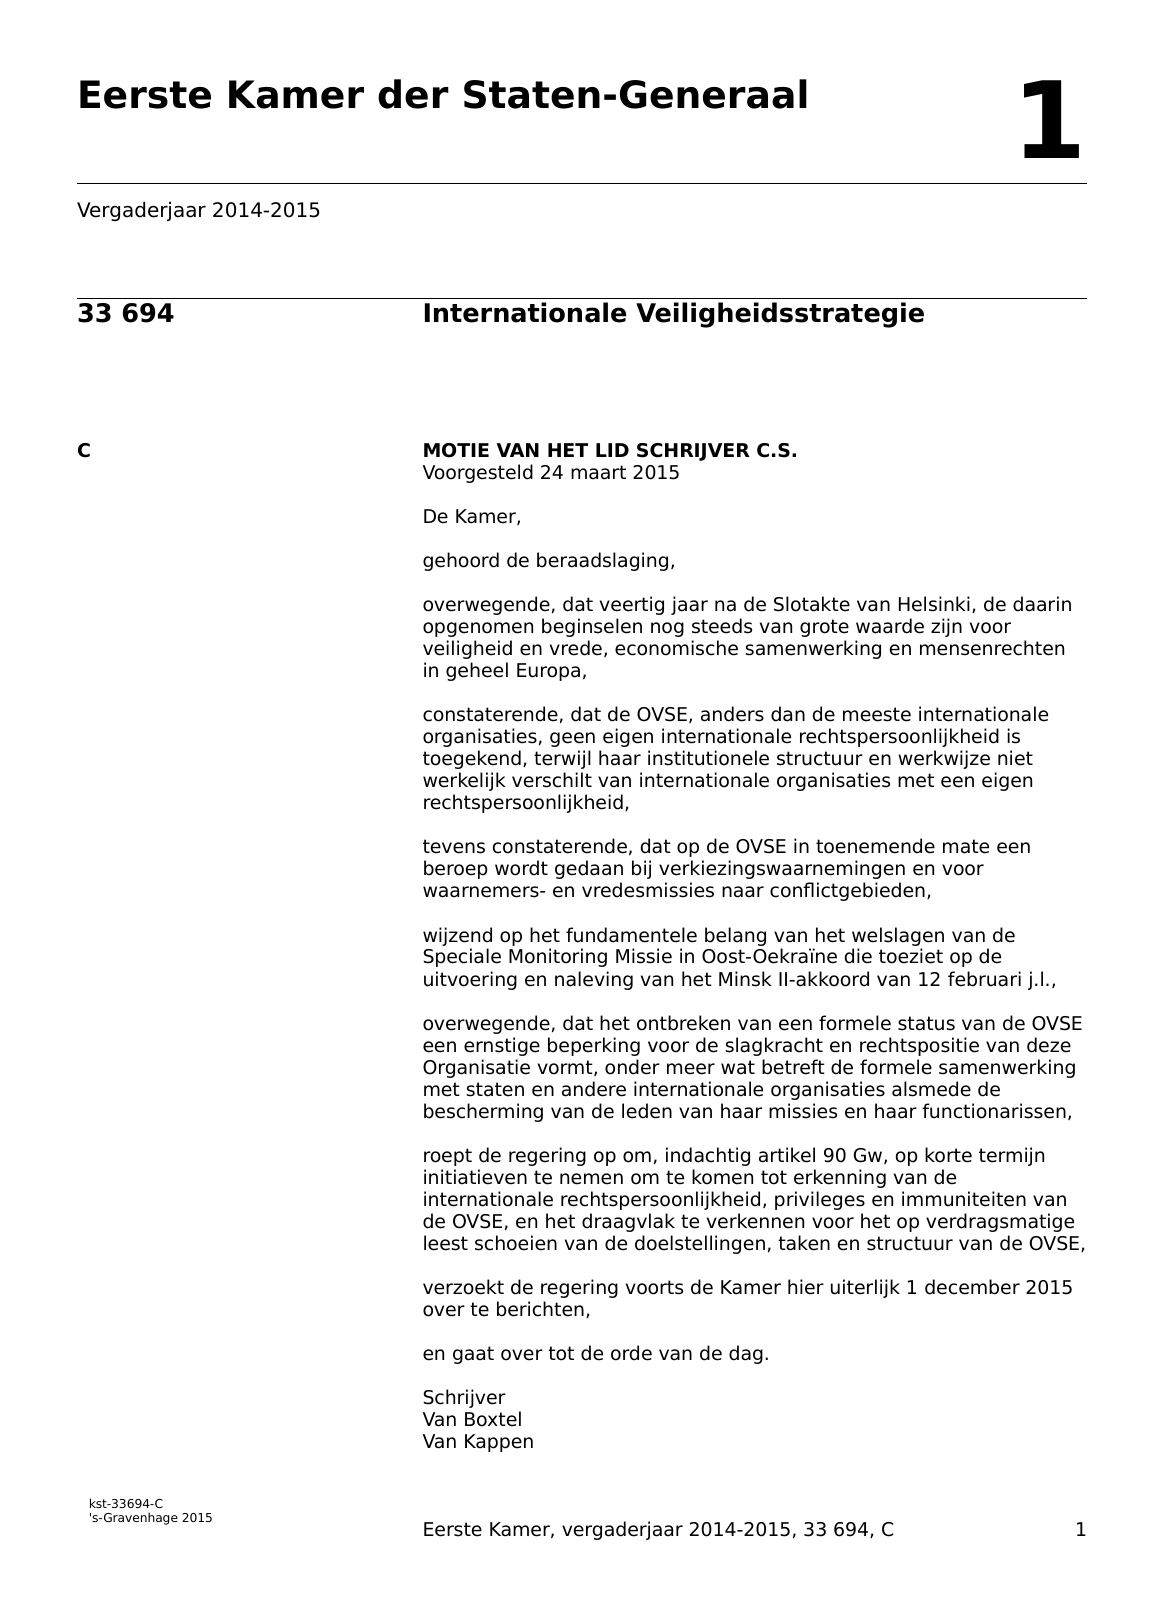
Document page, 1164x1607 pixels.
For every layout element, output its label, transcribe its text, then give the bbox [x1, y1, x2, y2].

text overwegende, dat veertig jaar na de Slotakte van Helsinki, de daarin opgenomen beginselen nog steeds van grote waarde zijn voor veiligheid en vrede, economische samenwerking en mensenrechten in geheel Europa, [422, 594, 1087, 682]
text tevens constaterende, dat op de OVSE in toenemende mate een beroep wordt gedaan bij verkiezingswaarnemingen en voor waarnemers- en vredesmissies naar conflictgebieden, [422, 836, 1087, 902]
text verzoekt de regering voorts de Kamer hier uiterlijk 1 december 2015 over te berichten, [422, 1277, 1087, 1321]
text De Kamer, [422, 506, 1087, 528]
table_header 1 [886, 59, 1087, 183]
table_cell Vergaderjaar 2014-2015 [77, 184, 1087, 298]
table_header Eerste Kamer der Staten-Generaal [77, 59, 886, 183]
text kst-33694-C [88, 1497, 323, 1511]
text overwegende, dat het ontbreken van een formele status van de OVSE een ernstige beperking voor de slagkracht en rechtspositie van deze Organisatie vormt, onder meer wat betreft de formele samenwerking met staten en andere internationale organisaties alsmede de bescherming van de leden van haar missies en haar functionarissen, [422, 1013, 1087, 1122]
subtitle C MOTIE VAN HET LID SCHRIJVER C.S. [77, 440, 1087, 462]
subtitle 33 694 Internationale Veiligheidsstrategie [77, 299, 1087, 329]
text roept de regering op om, indachtig artikel 90 Gw, op korte termijn initiatieven te nemen om te komen tot erkenning van de internationale rechtspersoonlijkheid, privileges en immuniteiten van de OVSE, en het draagvlak te verkennen voor het op verdragsmatige leest schoeien van de doelstellingen, taken en structuur van de OVSE, [422, 1145, 1087, 1254]
text Van Boxtel [422, 1409, 1087, 1431]
text Voorgesteld 24 maart 2015 [422, 462, 1087, 484]
text en gaat over tot de orde van de dag. [422, 1343, 1087, 1365]
text 's-Gravenhage 2015 [88, 1511, 323, 1525]
text constaterende, dat de OVSE, anders dan de meeste internationale organisaties, geen eigen internationale rechtspersoonlijkheid is toegekend, terwijl haar institutionele structuur en werkwijze niet werkelijk verschilt van internationale organisaties met een eigen rechtspersoonlijkheid, [422, 704, 1087, 814]
text wijzend op het fundamentele belang van het welslagen van de Speciale Monitoring Missie in Oost-Oekraïne die toeziet op de uitvoering en naleving van het Minsk II-akkoord van 12 februari j.l., [422, 924, 1087, 990]
text Van Kappen [422, 1431, 1087, 1453]
text Schrijver [422, 1387, 1087, 1409]
text gehoord de beraadslaging, [422, 550, 1087, 572]
